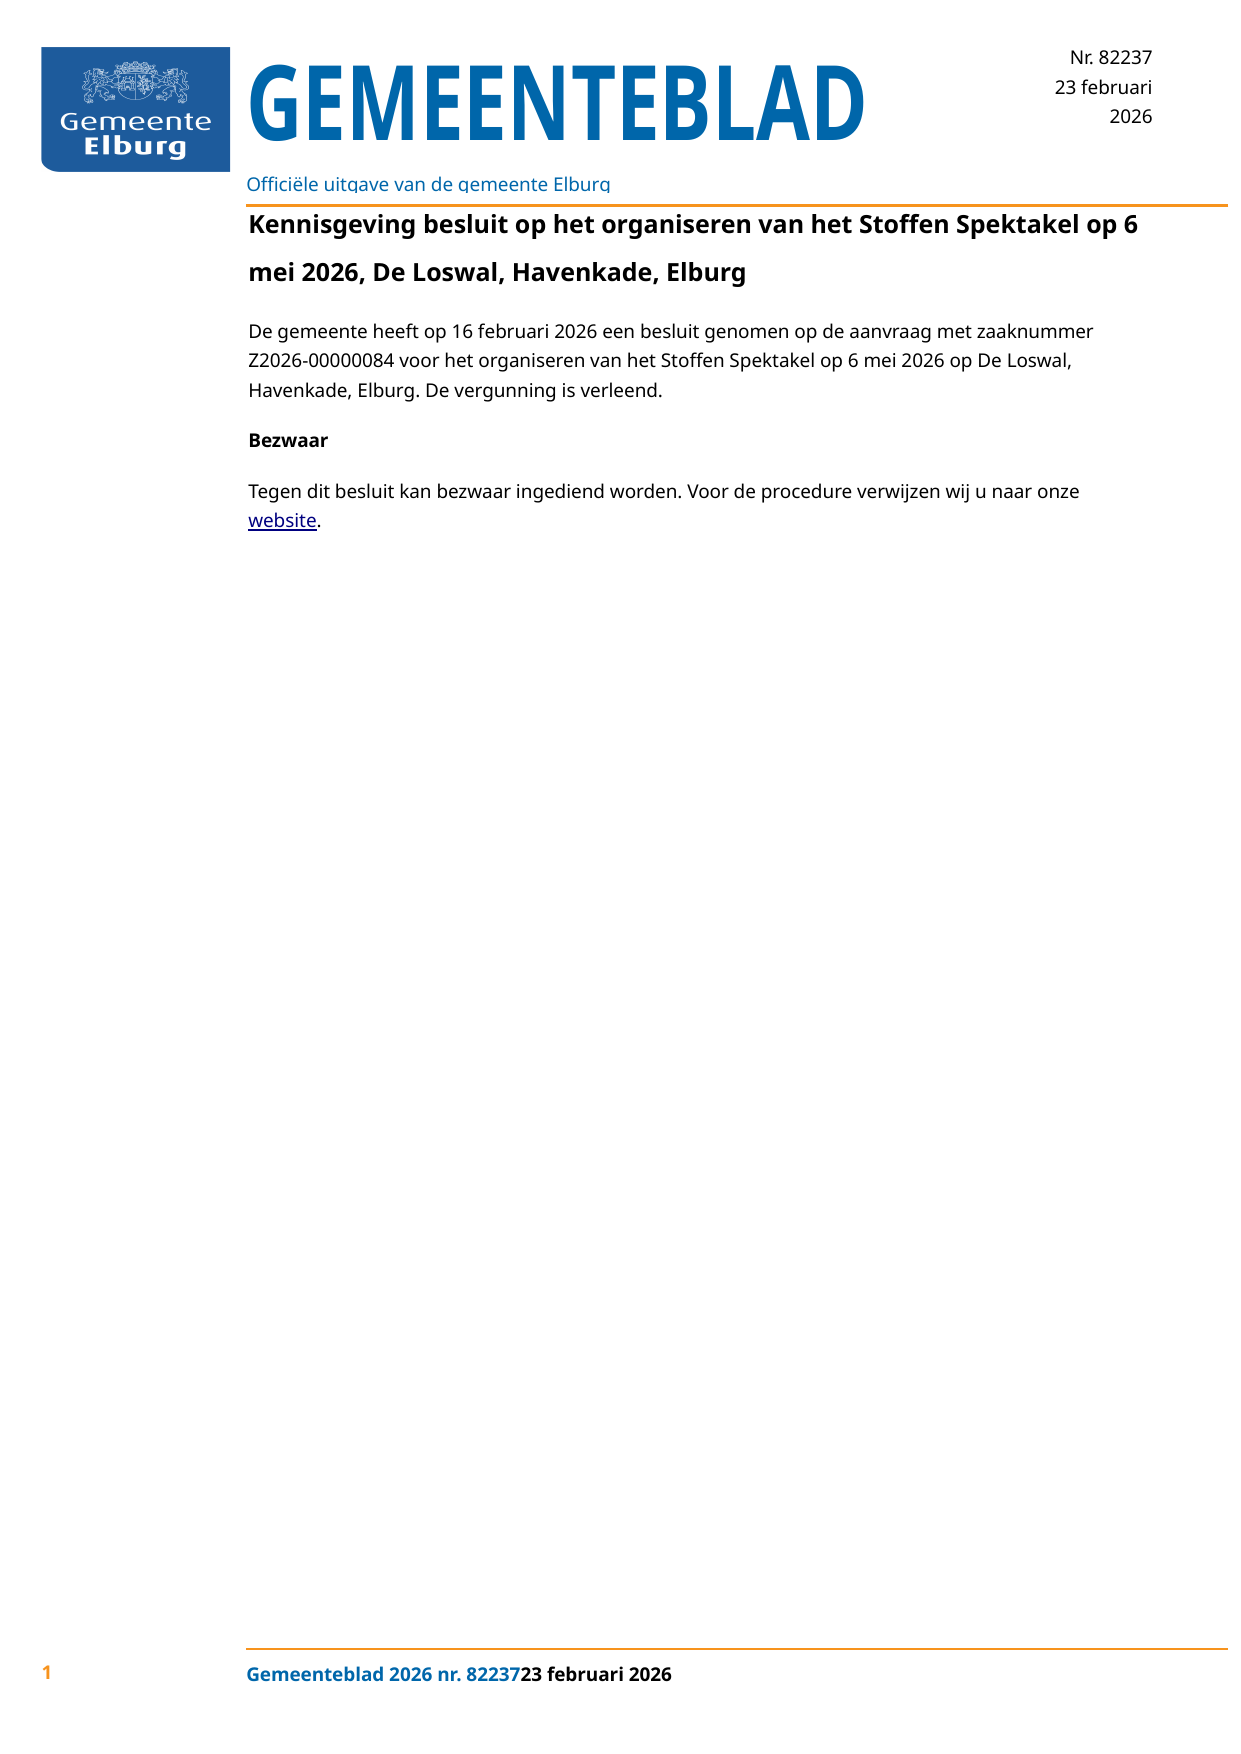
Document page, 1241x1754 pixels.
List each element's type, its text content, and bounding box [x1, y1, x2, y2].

picture [41, 47, 231, 172]
text Bezwaar [248, 427, 1152, 453]
text Kennisgeving besluit op het organiseren van het Stoffen Spektakel op 6 mei 2026, De Loswal, Havenkade, Elburg [248, 207, 1152, 288]
text Tegen dit besluit kan bezwaar ingediend worden. Voor de procedure verwijzen wij u naar onze website. [248, 478, 1152, 533]
text De gemeente heeft op 16 februari 2026 een besluit genomen op de aanvraag met zaaknummer Z2026-00000084 voor het organiseren van het Stoffen Spektakel op 6 mei 2026 op De Loswal, Havenkade, Elburg. De vergunning is verleend. [248, 318, 1152, 403]
